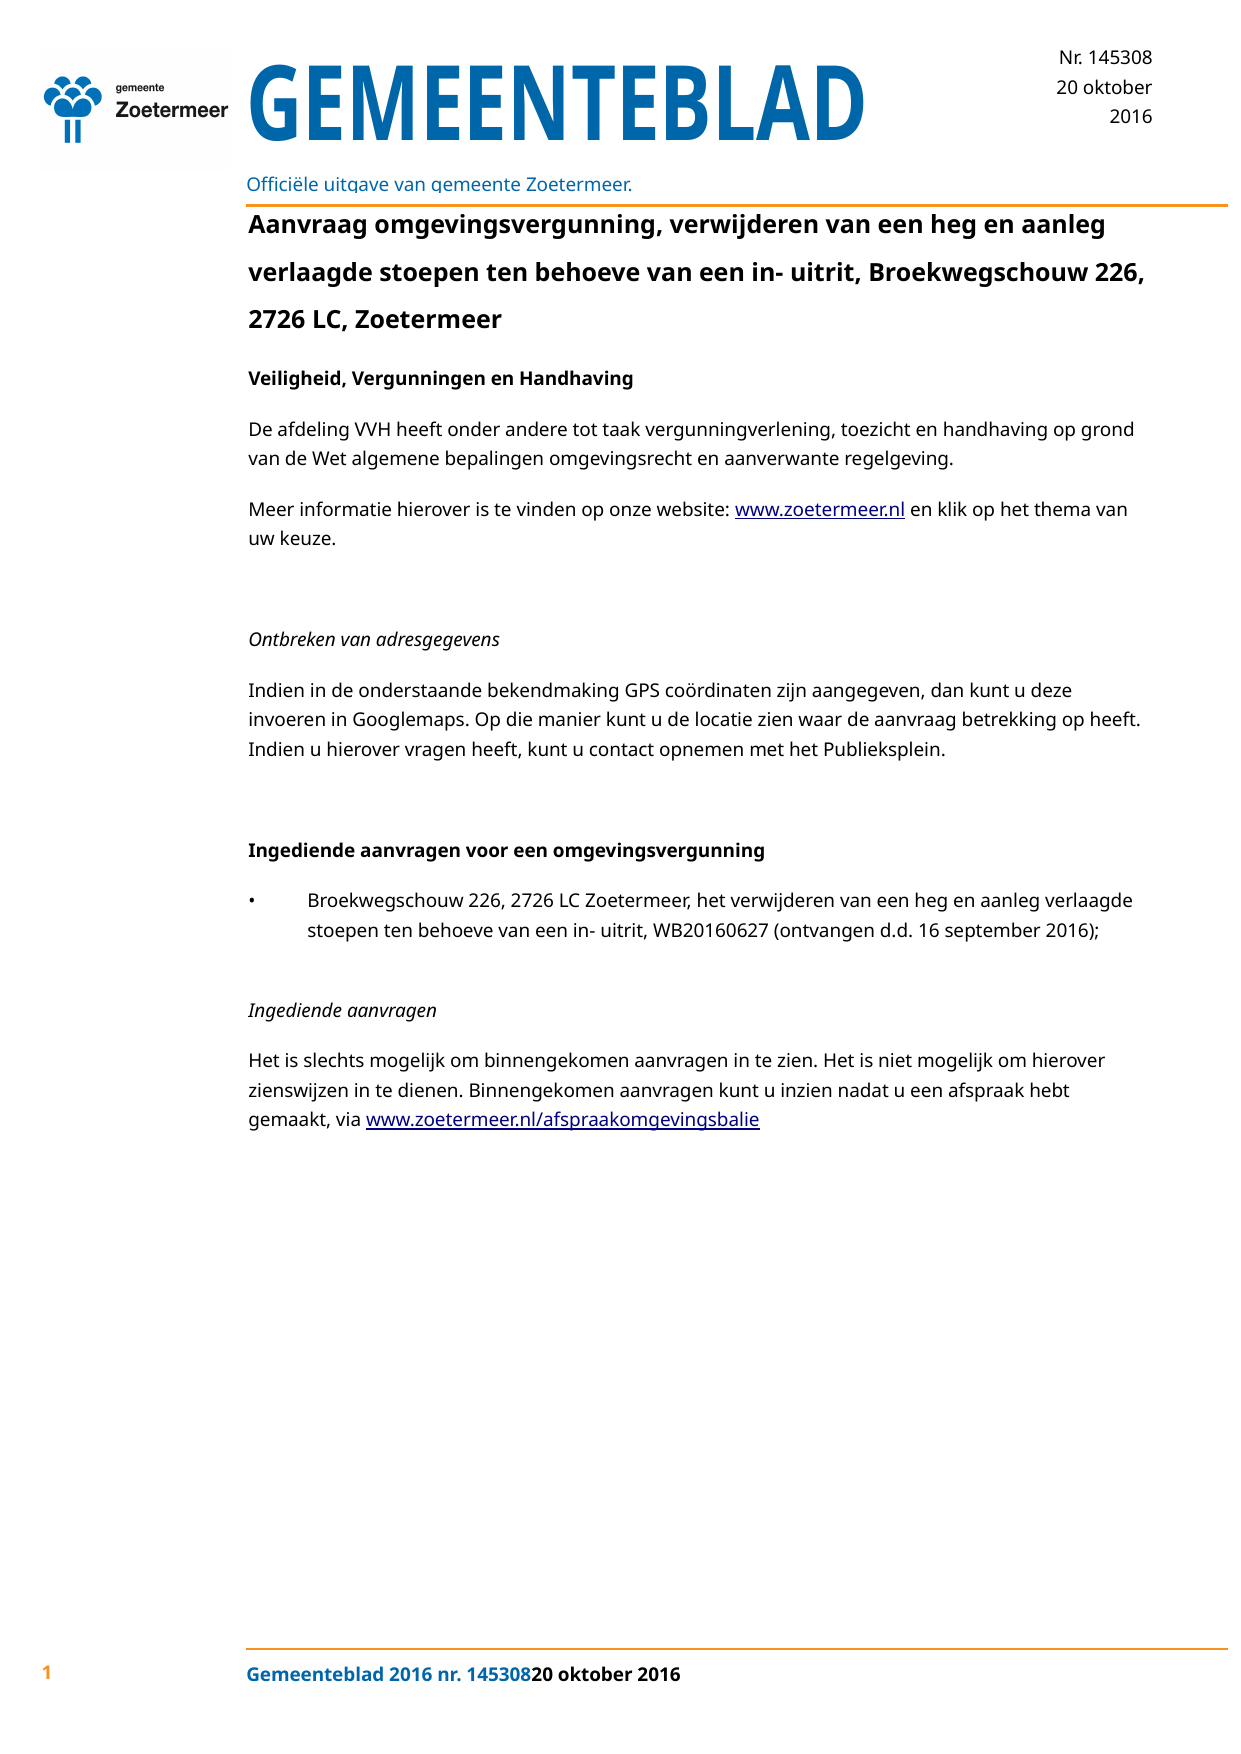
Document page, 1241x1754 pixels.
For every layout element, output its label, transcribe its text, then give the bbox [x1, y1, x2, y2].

picture [41, 47, 231, 172]
text Ingediende aanvragen voor een omgevingsvergunning [248, 837, 1152, 862]
text Indien in de onderstaande bekendmaking GPS coördinaten zijn aangegeven, dan kunt u deze invoeren in Googlemaps. Op die manier kunt u de locatie zien waar de aanvraag betrekking op heeft. Indien u hierover vragen heeft, kunt u contact opnemen met het Publieksplein. [248, 677, 1152, 762]
text Aanvraag omgevingsvergunning, verwijderen van een heg en aanleg verlaagde stoepen ten behoeve van een in- uitrit, Broekwegschouw 226, 2726 LC, Zoetermeer [248, 207, 1152, 336]
text Ontbreken van adresgegevens [248, 626, 1152, 652]
text Veiligheid, Vergunningen en Handhaving [248, 366, 1152, 391]
text Meer informatie hierover is te vinden op onze website: www.zoetermeer.nl en klik op het thema van uw keuze. [248, 496, 1152, 551]
text Ingediende aanvragen [248, 997, 1152, 1022]
text Het is slechts mogelijk om binnengekomen aanvragen in te zien. Het is niet mogelijk om hierover zienswijzen in te dienen. Binnengekomen aanvragen kunt u inzien nadat u een afspraak hebt gemaakt, via www.zoetermeer.nl/afspraakomgevingsbalie [248, 1047, 1152, 1132]
text De afdeling VVH heeft onder andere tot taak vergunningverlening, toezicht en handhaving op grond van de Wet algemene bepalingen omgevingsrecht en aanverwante regelgeving. [248, 416, 1152, 471]
list Broekwegschouw 226, 2726 LC Zoetermeer, het verwijderen van een heg en aanleg verlaagde stoepen ten behoeve van een in- uitrit, WB20160627 (ontvangen d.d. 16 september 2016); [248, 887, 1152, 942]
